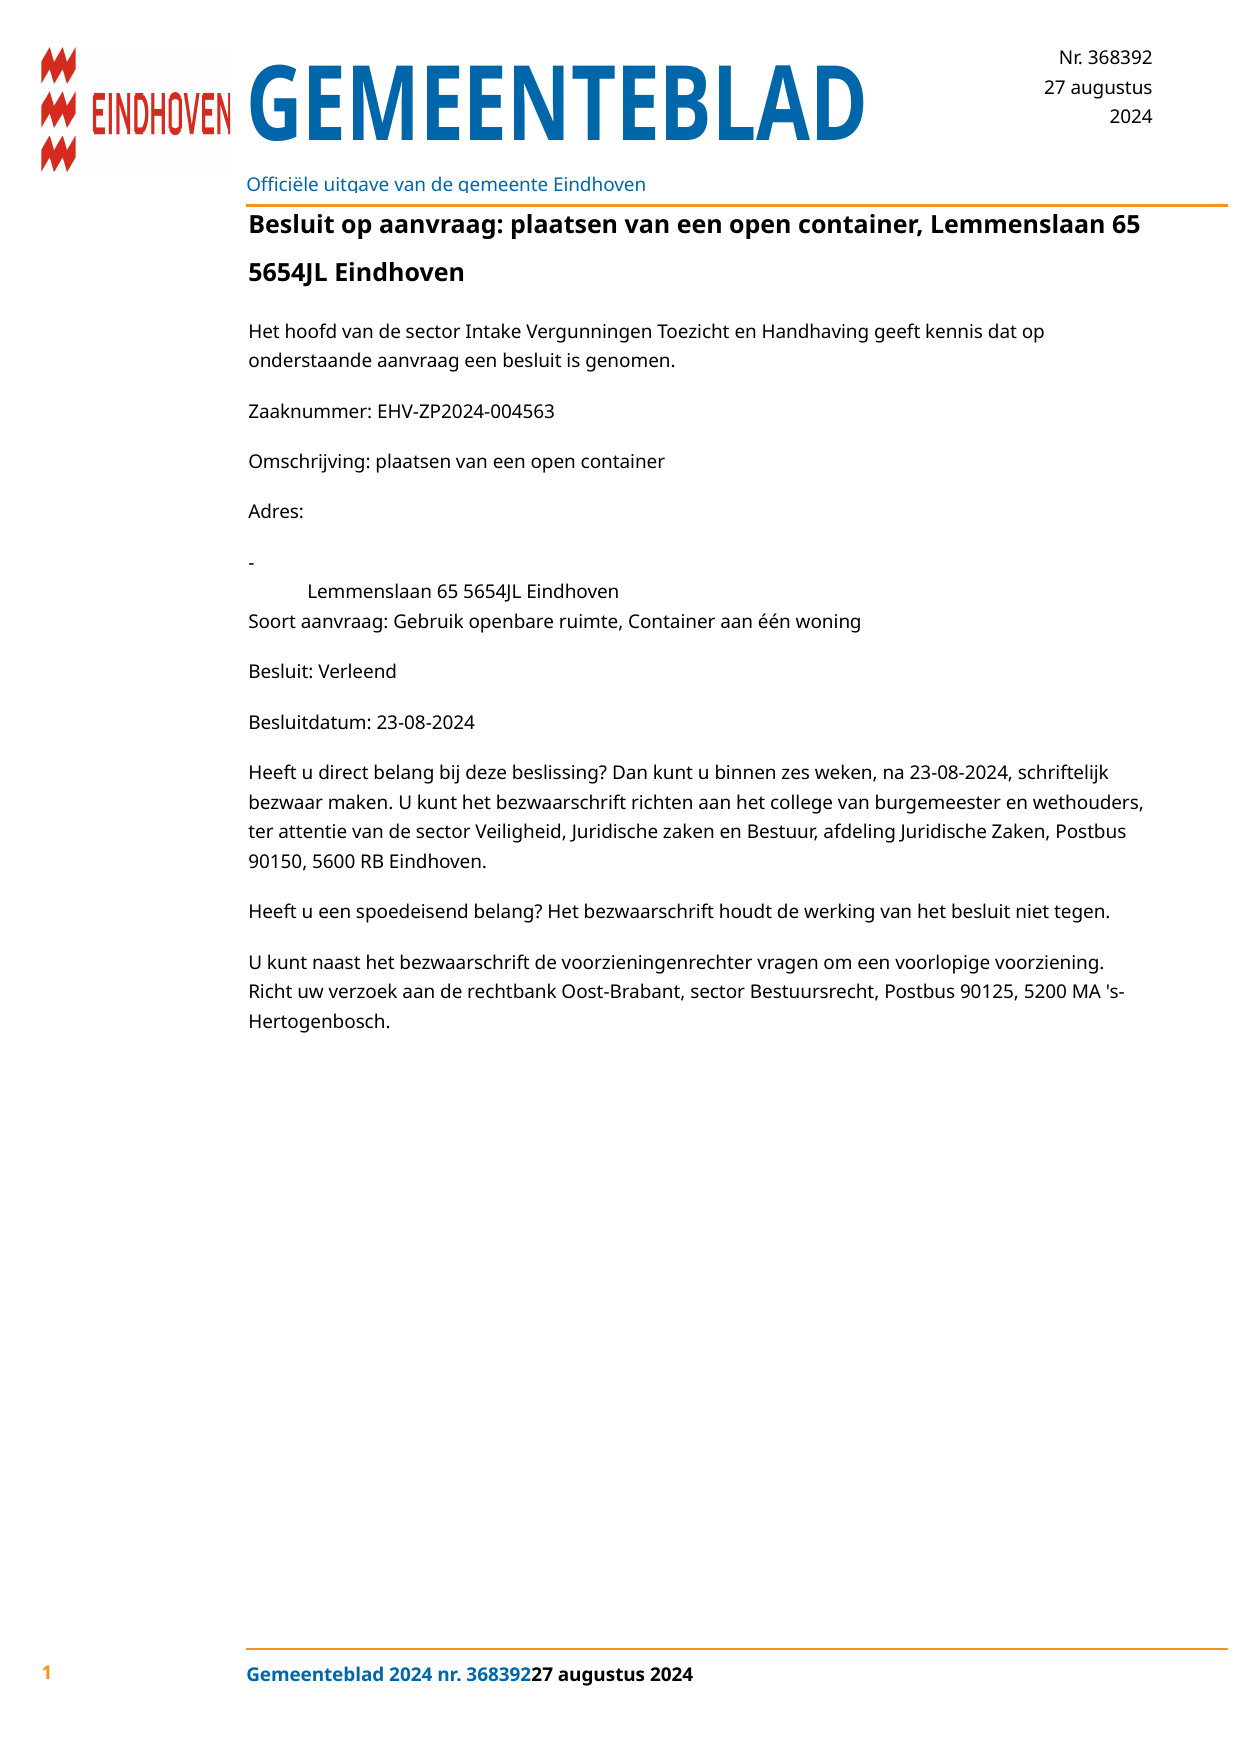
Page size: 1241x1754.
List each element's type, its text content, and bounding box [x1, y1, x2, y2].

text Soort aanvraag: Gebruik openbare ruimte, Container aan één woning [248, 608, 1152, 634]
text Adres: [248, 499, 1152, 524]
text Besluit op aanvraag: plaatsen van een open container, Lemmenslaan 65 5654JL Eindhoven [248, 207, 1152, 288]
list Lemmenslaan 65 5654JL Eindhoven [248, 579, 1152, 604]
text Besluitdatum: 23-08-2024 [248, 709, 1152, 735]
text Omschrijving: plaatsen van een open container [248, 448, 1152, 474]
text Zaaknummer: EHV-ZP2024-004563 [248, 398, 1152, 424]
text Het hoofd van de sector Intake Vergunningen Toezicht en Handhaving geeft kennis dat op onderstaande aanvraag een besluit is genomen. [248, 318, 1152, 373]
picture [41, 47, 231, 172]
text U kunt naast het bezwaarschrift de voorzieningenrechter vragen om een voorlopige voorziening. Richt uw verzoek aan de rechtbank Oost-Brabant, sector Bestuursrecht, Postbus 90125, 5200 MA 's-Hertogenbosch. [248, 949, 1152, 1034]
text Heeft u direct belang bij deze beslissing? Dan kunt u binnen zes weken, na 23-08-2024, schriftelijk bezwaar maken. U kunt het bezwaarschrift richten aan het college van burgemeester en wethouders, ter attentie van de sector Veiligheid, Juridische zaken en Bestuur, afdeling Juridische Zaken, Postbus 90150, 5600 RB Eindhoven. [248, 759, 1152, 874]
text Heeft u een spoedeisend belang? Het bezwaarschrift houdt de werking van het besluit niet tegen. [248, 899, 1152, 924]
text Besluit: Verleend [248, 659, 1152, 684]
